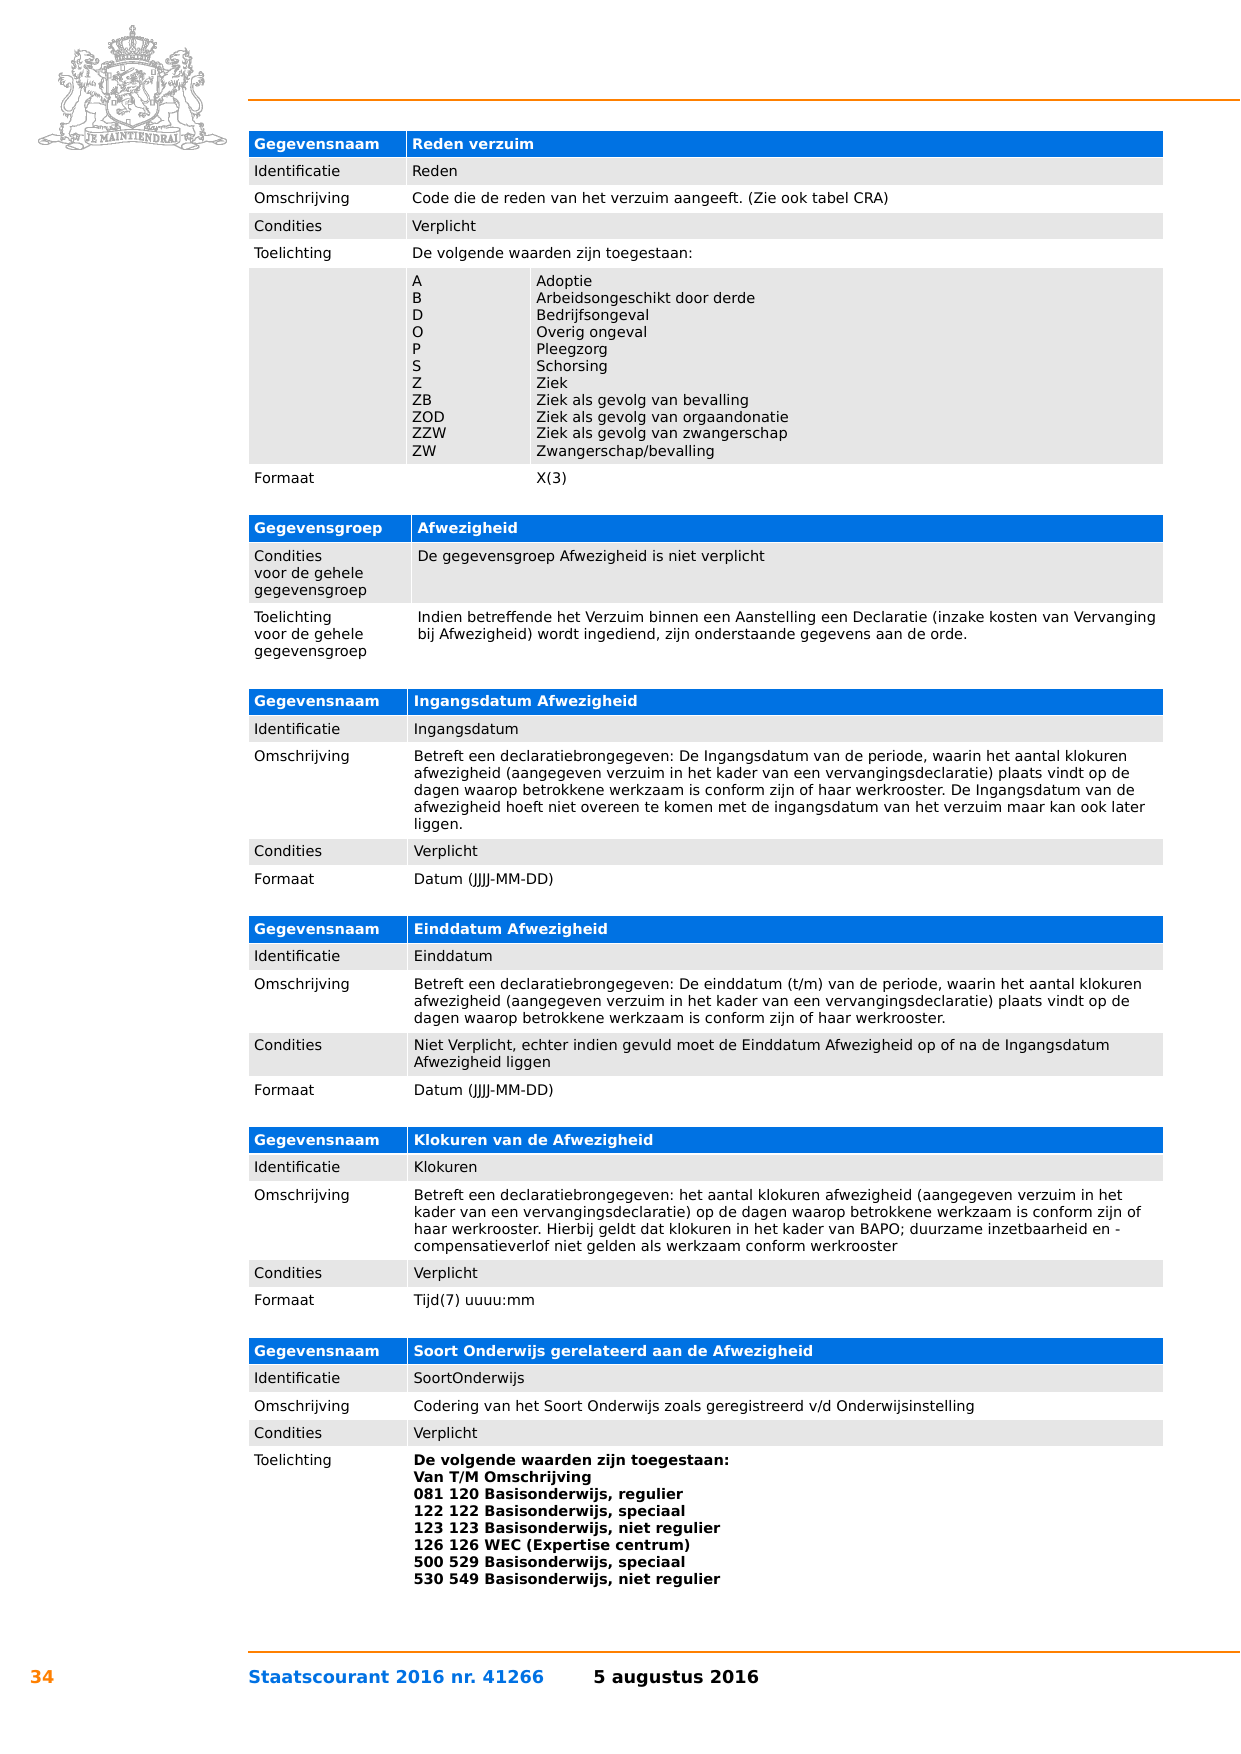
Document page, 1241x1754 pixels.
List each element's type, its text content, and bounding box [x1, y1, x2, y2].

table_cell Niet Verplicht, echter indien gevuld moet de Einddatum Afwezigheid op of na de Ingangsdatum Afwezigheid liggen [408, 1033, 1163, 1076]
table_cell Reden [407, 158, 1163, 185]
table_cell Condities [249, 1033, 407, 1076]
table_cell Identificatie [249, 1365, 407, 1392]
table_cell Formaat [249, 1288, 407, 1314]
table_cell [407, 465, 530, 491]
table_header Afwezigheid [412, 515, 1163, 542]
table_cell Indien betreffende het Verzuim binnen een Aanstelling een Declaratie (inzake kosten van Vervanging bij Afwezigheid) wordt ingediend, zijn onderstaande gegevens aan de orde. [412, 604, 1163, 664]
table_cell Betreft een declaratiebrongegeven: De einddatum (t/m) van de periode, waarin het aantal klokuren afwezigheid (aangegeven verzuim in het kader van een vervangingsdeclaratie) plaats vindt op de dagen waarop betrokkene werkzaam is conform zijn of haar werkrooster. [408, 971, 1163, 1031]
table_cell De gegevensgroep Afwezigheid is niet verplicht [412, 543, 1163, 603]
table_cell Betreft een declaratiebrongegeven: het aantal klokuren afwezigheid (aangegeven verzuim in het kader van een vervangingsdeclaratie) op de dagen waarop betrokkene werkzaam is conform zijn of haar werkrooster. Hierbij geldt dat klokuren in het kader van BAPO; duurzame inzetbaarheid en -compensatieverlof niet gelden als werkzaam conform werkrooster [408, 1182, 1163, 1259]
table_cell Tijd(7) uuuu:mm [408, 1288, 1163, 1314]
table_header Gegevensnaam [249, 131, 406, 157]
table_cell Klokuren [408, 1155, 1163, 1181]
table_cell Omschrijving [249, 971, 407, 1031]
table_header Reden verzuim [407, 131, 1163, 157]
table_cell Formaat [249, 1077, 407, 1103]
table_header Klokuren van de Afwezigheid [408, 1127, 1163, 1153]
table_cell Condities [249, 1260, 407, 1287]
table_header Ingangsdatum Afwezigheid [408, 689, 1163, 715]
table_cell Condities [249, 213, 406, 239]
table_cell Formaat [249, 465, 406, 491]
table_cell Ingangsdatum [408, 716, 1163, 742]
table_header Einddatum Afwezigheid [408, 916, 1163, 943]
table_cell Betreft een declaratiebrongegeven: De Ingangsdatum van de periode, waarin het aantal klokuren afwezigheid (aangegeven verzuim in het kader van een vervangingsdeclaratie) plaats vindt op de dagen waarop betrokkene werkzaam is conform zijn of haar werkrooster. De Ingangsdatum van de afwezigheid hoeft niet overeen te komen met de ingangsdatum van het verzuim maar kan ook later liggen. [408, 743, 1163, 837]
table_cell Datum (JJJJ-MM-DD) [408, 866, 1163, 892]
table_cell Verplicht [407, 213, 1163, 239]
picture [38, 25, 227, 150]
table_cell De volgende waarden zijn toegestaan: [407, 241, 1163, 267]
table_cell A B D O P S Z ZB ZOD ZZW ZW [407, 268, 530, 464]
table_cell Adoptie Arbeidsongeschikt door derde Bedrijfsongeval Overig ongeval Pleegzorg Schorsing Ziek Ziek als gevolg van bevalling Ziek als gevolg van orgaandonatie Ziek als gevolg van zwangerschap Zwangerschap/bevalling [531, 268, 1163, 464]
table_cell Condities voor de gehele gegevensgroep [249, 543, 411, 603]
table_cell Formaat [249, 866, 407, 892]
table_cell Toelichting [249, 241, 406, 267]
table_cell Omschrijving [249, 1393, 407, 1419]
table_header Gegevensnaam [249, 1127, 407, 1153]
table_cell Datum (JJJJ-MM-DD) [408, 1077, 1163, 1103]
table_cell [249, 268, 406, 464]
table_cell Condities [249, 839, 407, 865]
table_cell Identificatie [249, 716, 407, 742]
table_cell Condities [249, 1420, 407, 1446]
table_header Soort Onderwijs gerelateerd aan de Afwezigheid [408, 1338, 1163, 1364]
table_cell Codering van het Soort Onderwijs zoals geregistreerd v/d Onderwijsinstelling [408, 1393, 1163, 1419]
table_cell Einddatum [408, 944, 1163, 970]
table_cell SoortOnderwijs [408, 1365, 1163, 1392]
table_cell Verplicht [408, 1260, 1163, 1287]
table_cell Identificatie [249, 158, 406, 185]
table_cell Code die de reden van het verzuim aangeeft. (Zie ook tabel CRA) [407, 186, 1163, 212]
table_cell Toelichting voor de gehele gegevensgroep [249, 604, 411, 664]
table_cell Verplicht [408, 1420, 1163, 1446]
table_cell Toelichting [249, 1448, 407, 1593]
table_header Gegevensnaam [249, 1338, 407, 1364]
table_cell Omschrijving [249, 743, 407, 837]
table_cell Identificatie [249, 1155, 407, 1181]
table_header Gegevensnaam [249, 916, 407, 943]
table_cell Identificatie [249, 944, 407, 970]
table_header Gegevensgroep [249, 515, 411, 542]
table_cell Omschrijving [249, 186, 406, 212]
table_cell De volgende waarden zijn toegestaan: Van T/M Omschrijving 081 120 Basisonderwijs, regulier 122 122 Basisonderwijs, speciaal 123 123 Basisonderwijs, niet regulier 126 126 WEC (Expertise centrum) 500 529 Basisonderwijs, speciaal 530 549 Basisonderwijs, niet regulier [408, 1448, 1163, 1593]
table_cell Omschrijving [249, 1182, 407, 1259]
table_header Gegevensnaam [249, 689, 407, 715]
table_cell Verplicht [408, 839, 1163, 865]
table_cell X(3) [531, 465, 1163, 491]
